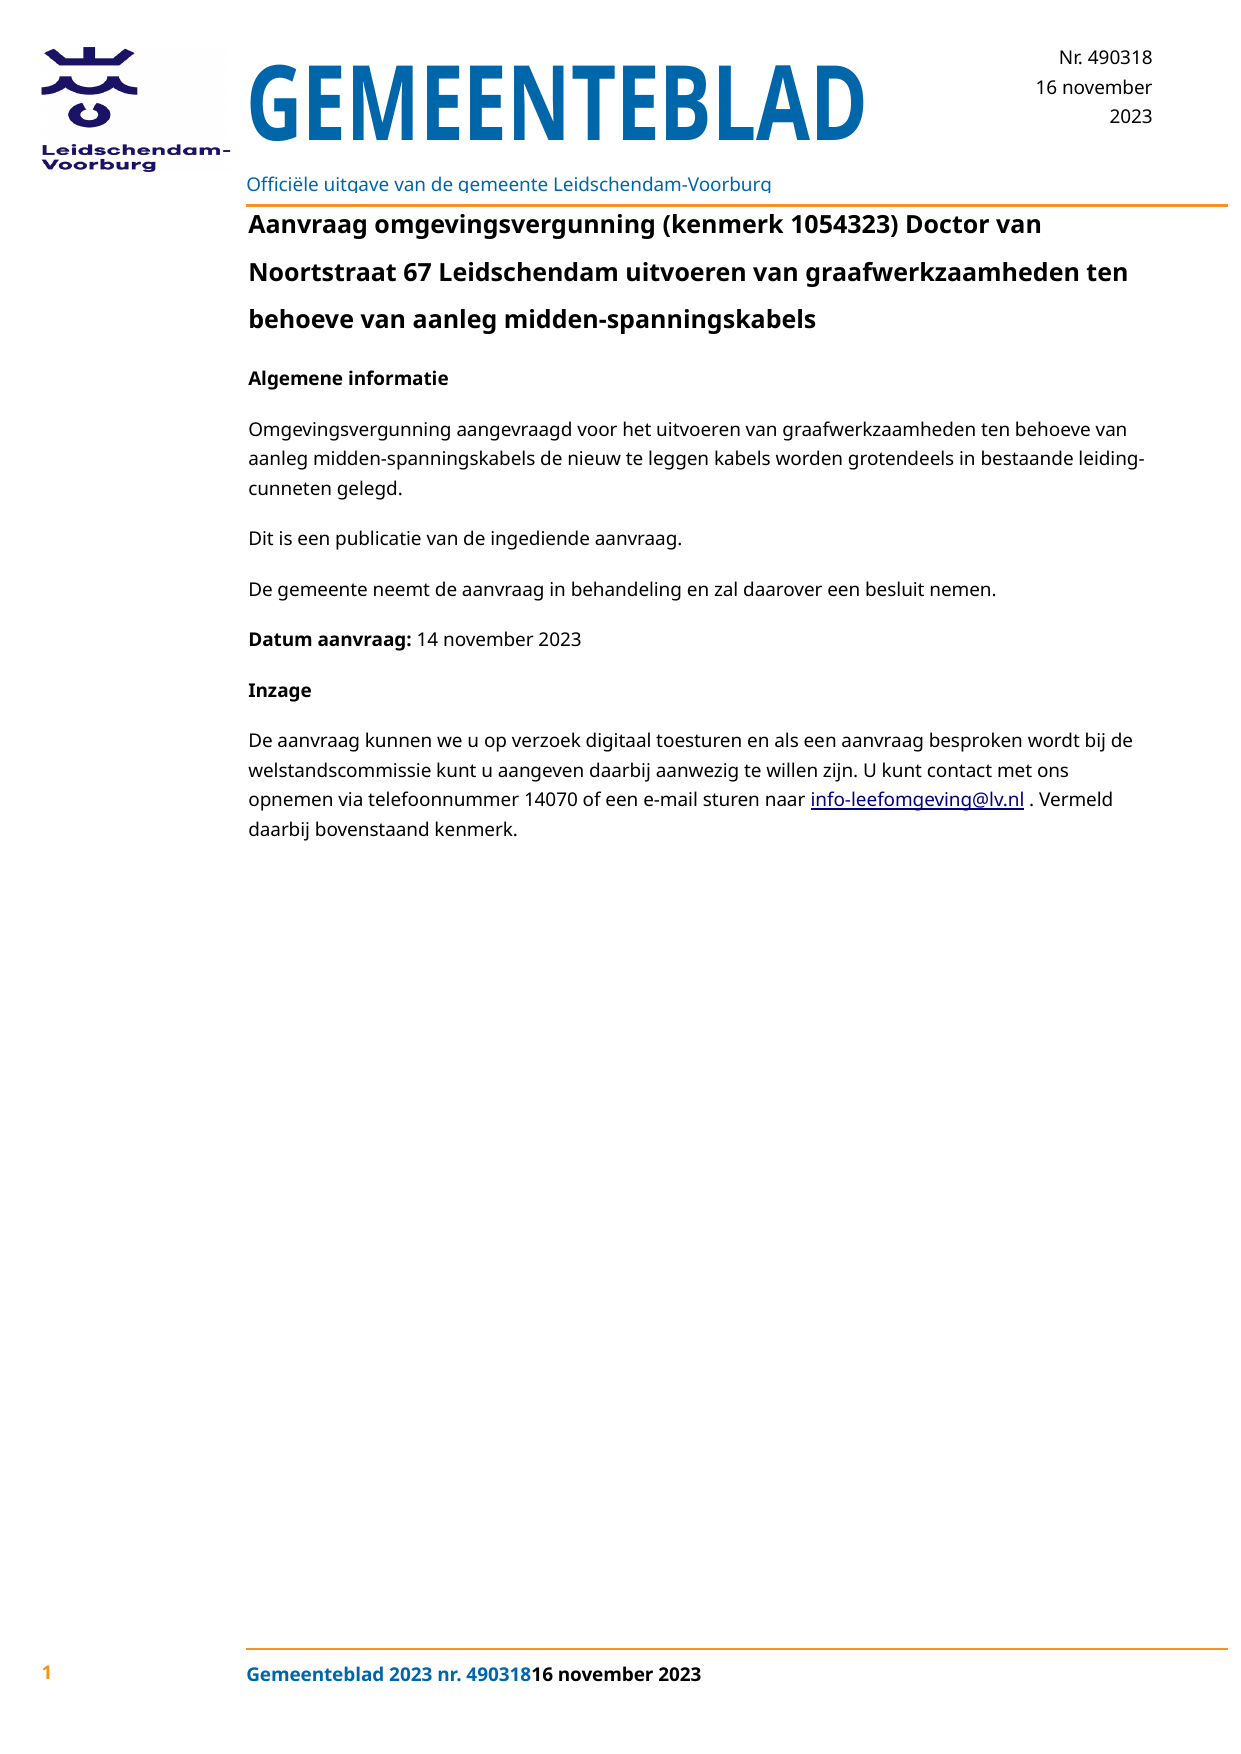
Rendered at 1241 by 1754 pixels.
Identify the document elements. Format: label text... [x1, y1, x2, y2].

text Algemene informatie [248, 366, 1152, 391]
text Datum aanvraag: 14 november 2023 [248, 626, 1152, 652]
text Aanvraag omgevingsvergunning (kenmerk 1054323) Doctor van Noortstraat 67 Leidschendam uitvoeren van graafwerkzaamheden ten behoeve van aanleg midden-spanningskabels [248, 207, 1152, 336]
picture [41, 47, 231, 172]
text Omgevingsvergunning aangevraagd voor het uitvoeren van graafwerkzaamheden ten behoeve van aanleg midden-spanningskabels de nieuw te leggen kabels worden grotendeels in bestaande leiding-cunneten gelegd. [248, 416, 1152, 501]
text De aanvraag kunnen we u op verzoek digitaal toesturen en als een aanvraag besproken wordt bij de welstandscommissie kunt u aangeven daarbij aanwezig te willen zijn. U kunt contact met ons opnemen via telefoonnummer 14070 of een e-mail sturen naar info-leefomgeving@lv.nl . Vermeld daarbij bovenstaand kenmerk. [248, 727, 1152, 842]
text Dit is een publicatie van de ingediende aanvraag. [248, 526, 1152, 551]
text Inzage [248, 677, 1152, 702]
text De gemeente neemt de aanvraag in behandeling en zal daarover een besluit nemen. [248, 576, 1152, 602]
